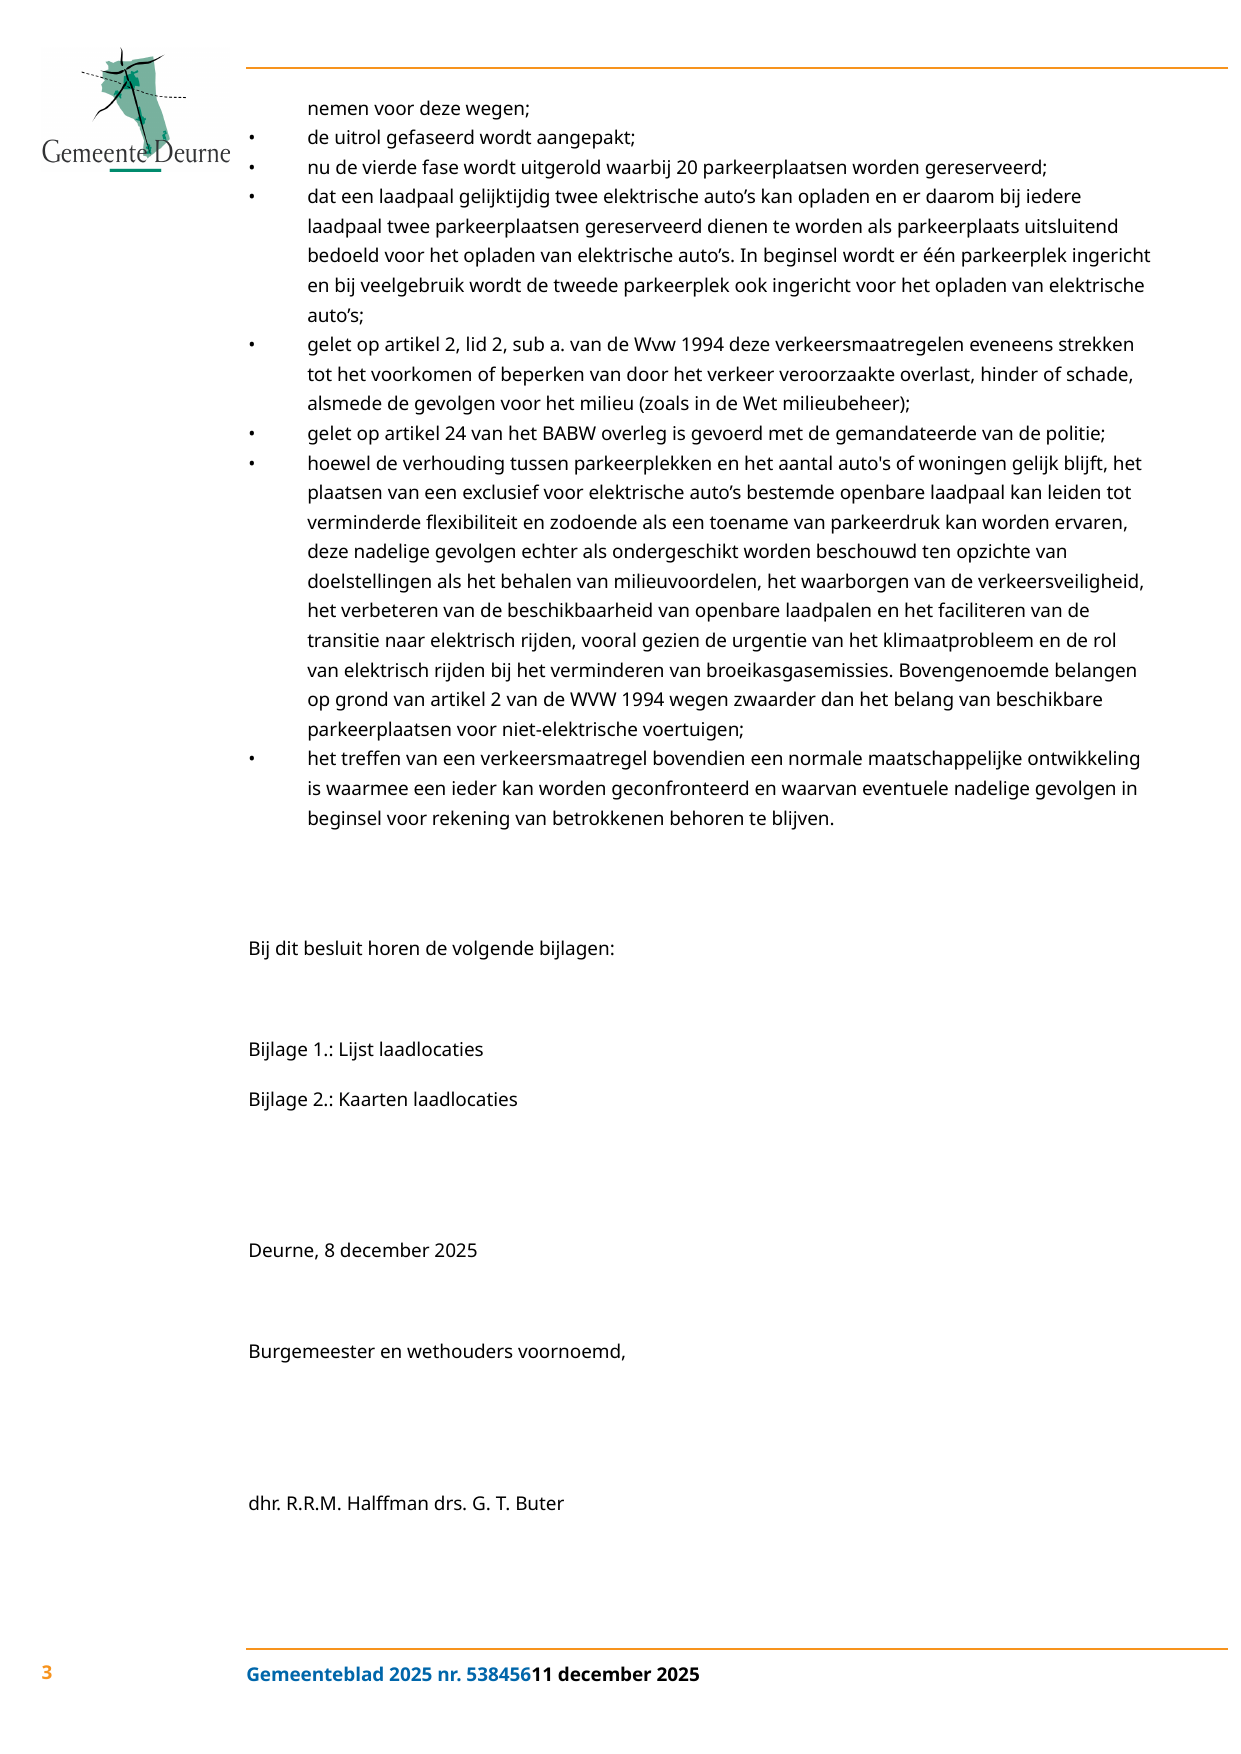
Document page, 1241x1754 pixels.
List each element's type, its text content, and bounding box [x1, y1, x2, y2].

list nu de vierde fase wordt uitgerold waarbij 20 parkeerplaatsen worden gereserveerd; [248, 154, 1152, 180]
list het treffen van een verkeersmaatregel bovendien een normale maatschappelijke ontwikkeling is waarmee een ieder kan worden geconfronteerd en waarvan eventuele nadelige gevolgen in beginsel voor rekening van betrokkenen behoren te blijven. [248, 746, 1152, 831]
list gelet op artikel 24 van het BABW overleg is gevoerd met de gemandateerde van de politie; [248, 420, 1152, 446]
text Burgemeester en wethouders voornoemd, [248, 1338, 1152, 1364]
text Bijlage 1.: Lijst laadlocaties [248, 1036, 1152, 1062]
list hoewel de verhouding tussen parkeerplekken en het aantal auto's of woningen gelijk blijft, het plaatsen van een exclusief voor elektrische auto’s bestemde openbare laadpaal kan leiden tot verminderde flexibiliteit en zodoende als een toename van parkeerdruk kan worden ervaren, deze nadelige gevolgen echter als ondergeschikt worden beschouwd ten opzichte van doelstellingen als het behalen van milieuvoordelen, het waarborgen van de verkeersveiligheid, het verbeteren van de beschikbaarheid van openbare laadpalen en het faciliteren van de transitie naar elektrisch rijden, vooral gezien de urgentie van het klimaatprobleem en de rol van elektrisch rijden bij het verminderen van broeikasgasemissies. Bovengenoemde belangen op grond van artikel 2 van de WVW 1994 wegen zwaarder dan het belang van beschikbare parkeerplaatsen voor niet-elektrische voertuigen; [248, 450, 1152, 742]
list gelet op artikel 2, lid 2, sub a. van de Wvw 1994 deze verkeersmaatregelen eveneens strekken tot het voorkomen of beperken van door het verkeer veroorzaakte overlast, hinder of schade, alsmede de gevolgen voor het milieu (zoals in de Wet milieubeheer); [248, 331, 1152, 416]
list dat een laadpaal gelijktijdig twee elektrische auto’s kan opladen en er daarom bij iedere laadpaal twee parkeerplaatsen gereserveerd dienen te worden als parkeerplaats uitsluitend bedoeld voor het opladen van elektrische auto’s. In beginsel wordt er één parkeerplek ingericht en bij veelgebruik wordt de tweede parkeerplek ook ingericht voor het opladen van elektrische auto’s; [248, 183, 1152, 328]
picture [41, 47, 231, 172]
text dhr. R.R.M. Halffman drs. G. T. Buter [248, 1490, 1152, 1516]
text Bijlage 2.: Kaarten laadlocaties [248, 1086, 1152, 1112]
text Bij dit besluit horen de volgende bijlagen: [248, 935, 1152, 961]
list nemen voor deze wegen; [248, 95, 1152, 121]
text Deurne, 8 december 2025 [248, 1238, 1152, 1263]
list de uitrol gefaseerd wordt aangepakt; [248, 124, 1152, 150]
